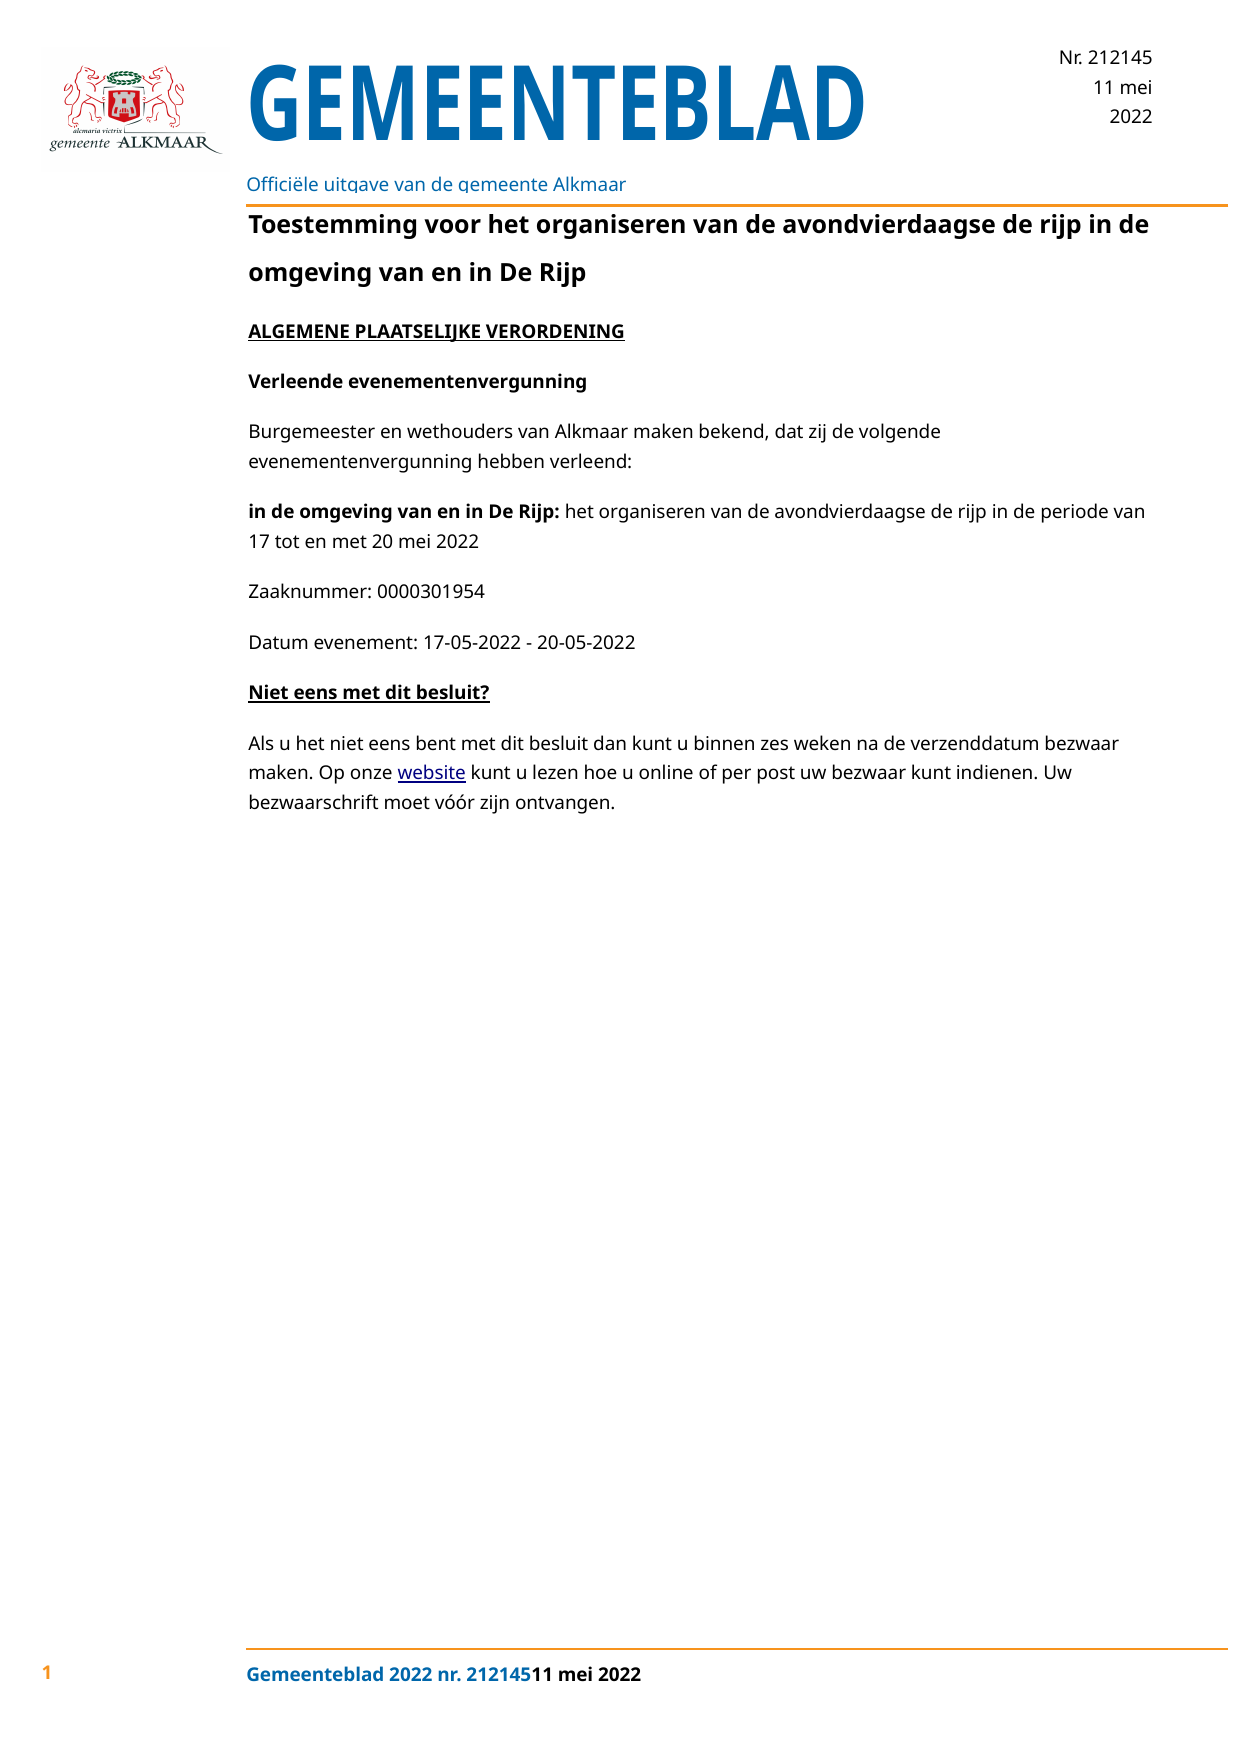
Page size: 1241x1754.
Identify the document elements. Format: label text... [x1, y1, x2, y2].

text ALGEMENE PLAATSELIJKE VERORDENING [248, 318, 1152, 344]
text Datum evenement: 17-05-2022 - 20-05-2022 [248, 629, 1152, 655]
text in de omgeving van en in De Rijp: het organiseren van de avondvierdaagse de rijp in de periode van 17 tot en met 20 mei 2022 [248, 499, 1152, 554]
text Zaaknummer: 0000301954 [248, 579, 1152, 604]
picture [41, 47, 231, 172]
text Burgemeester en wethouders van Alkmaar maken bekend, dat zij de volgende evenementenvergunning hebben verleend: [248, 419, 1152, 474]
text Niet eens met dit besluit? [248, 679, 1152, 705]
text Verleende evenementenvergunning [248, 368, 1152, 394]
text Als u het niet eens bent met dit besluit dan kunt u binnen zes weken na de verzenddatum bezwaar maken. Op onze website kunt u lezen hoe u online of per post uw bezwaar kunt indienen. Uw bezwaarschrift moet vóór zijn ontvangen. [248, 730, 1152, 815]
text Toestemming voor het organiseren van de avondvierdaagse de rijp in de omgeving van en in De Rijp [248, 207, 1152, 288]
